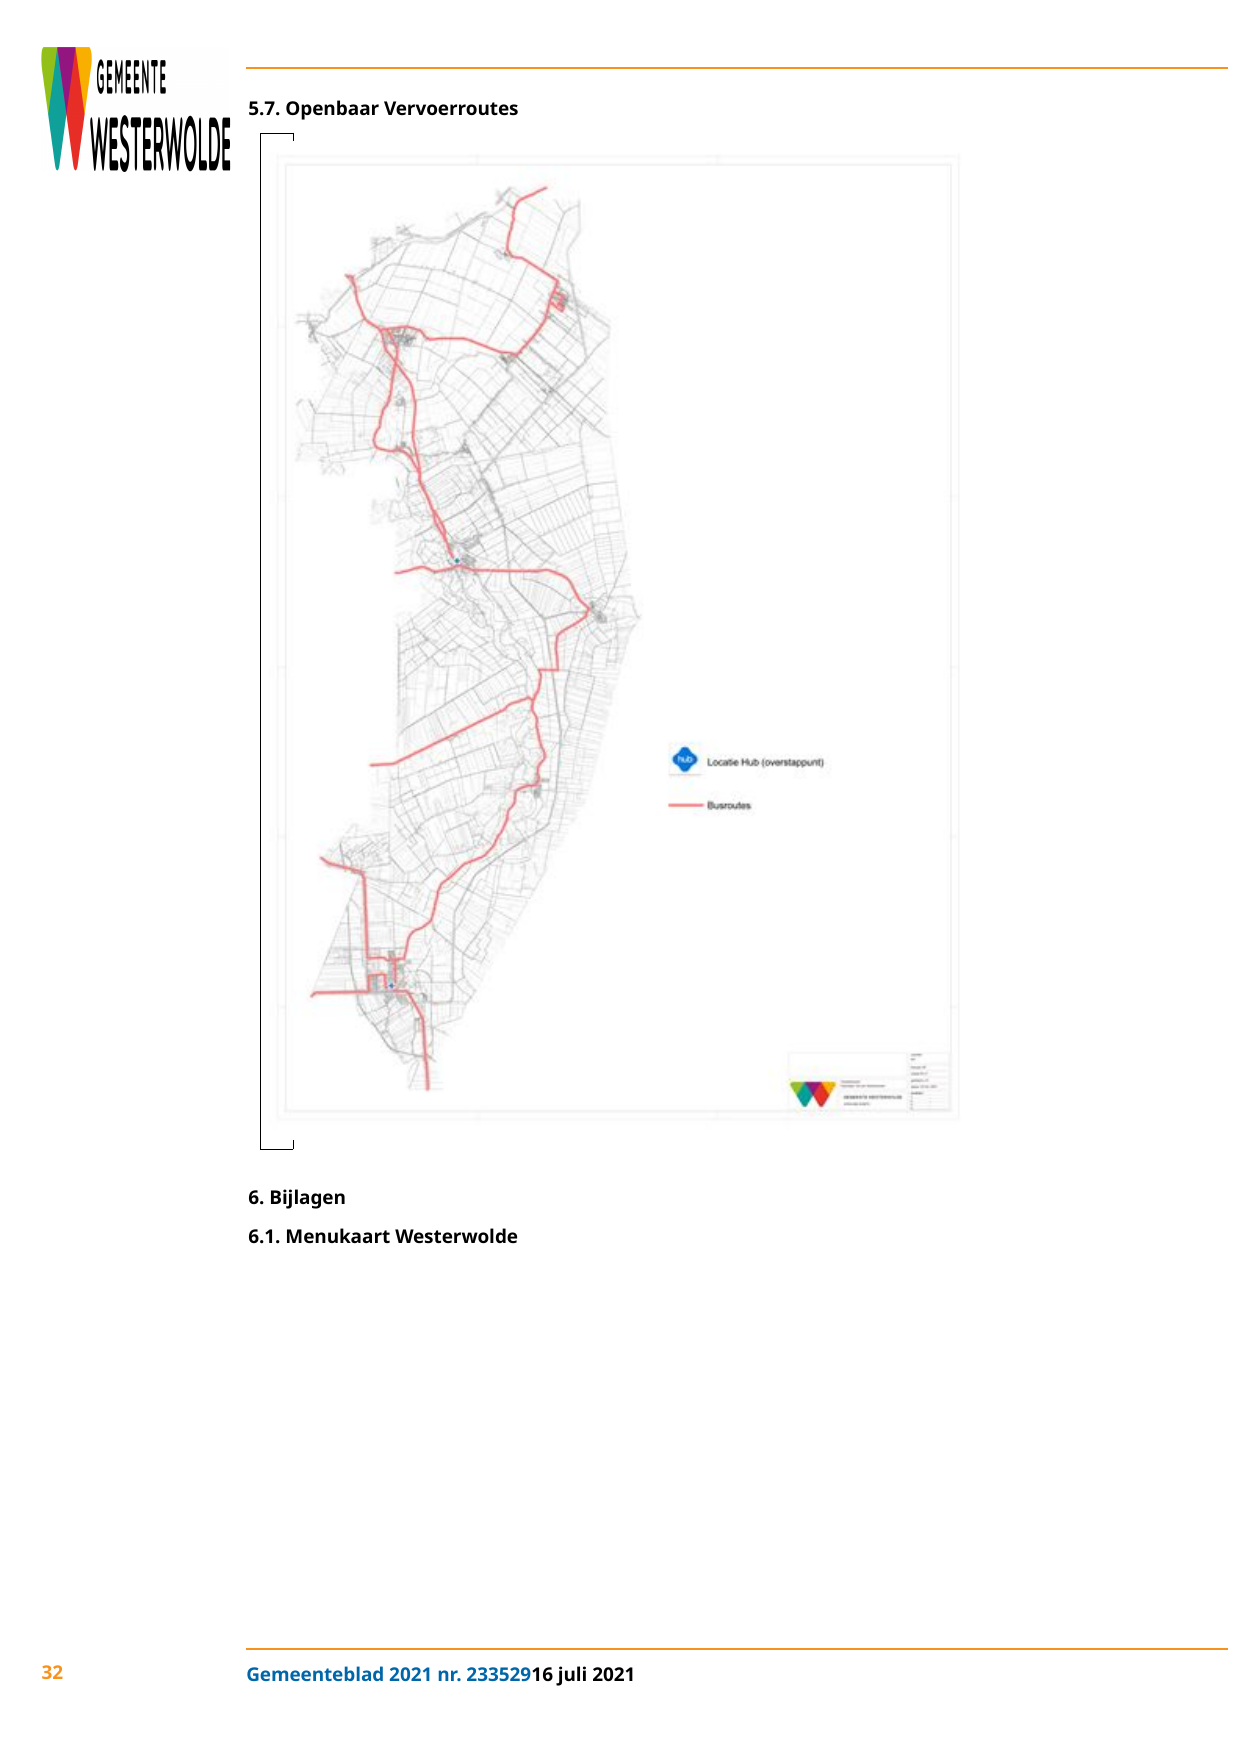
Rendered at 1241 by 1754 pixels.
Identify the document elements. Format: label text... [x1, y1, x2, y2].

picture [268, 141, 963, 1140]
text 5.7. Openbaar Vervoerroutes [248, 95, 1152, 121]
text 6. Bijlagen [248, 1184, 1152, 1209]
text 6.1. Menukaart Westerwolde [248, 1223, 1152, 1249]
picture [41, 47, 231, 172]
